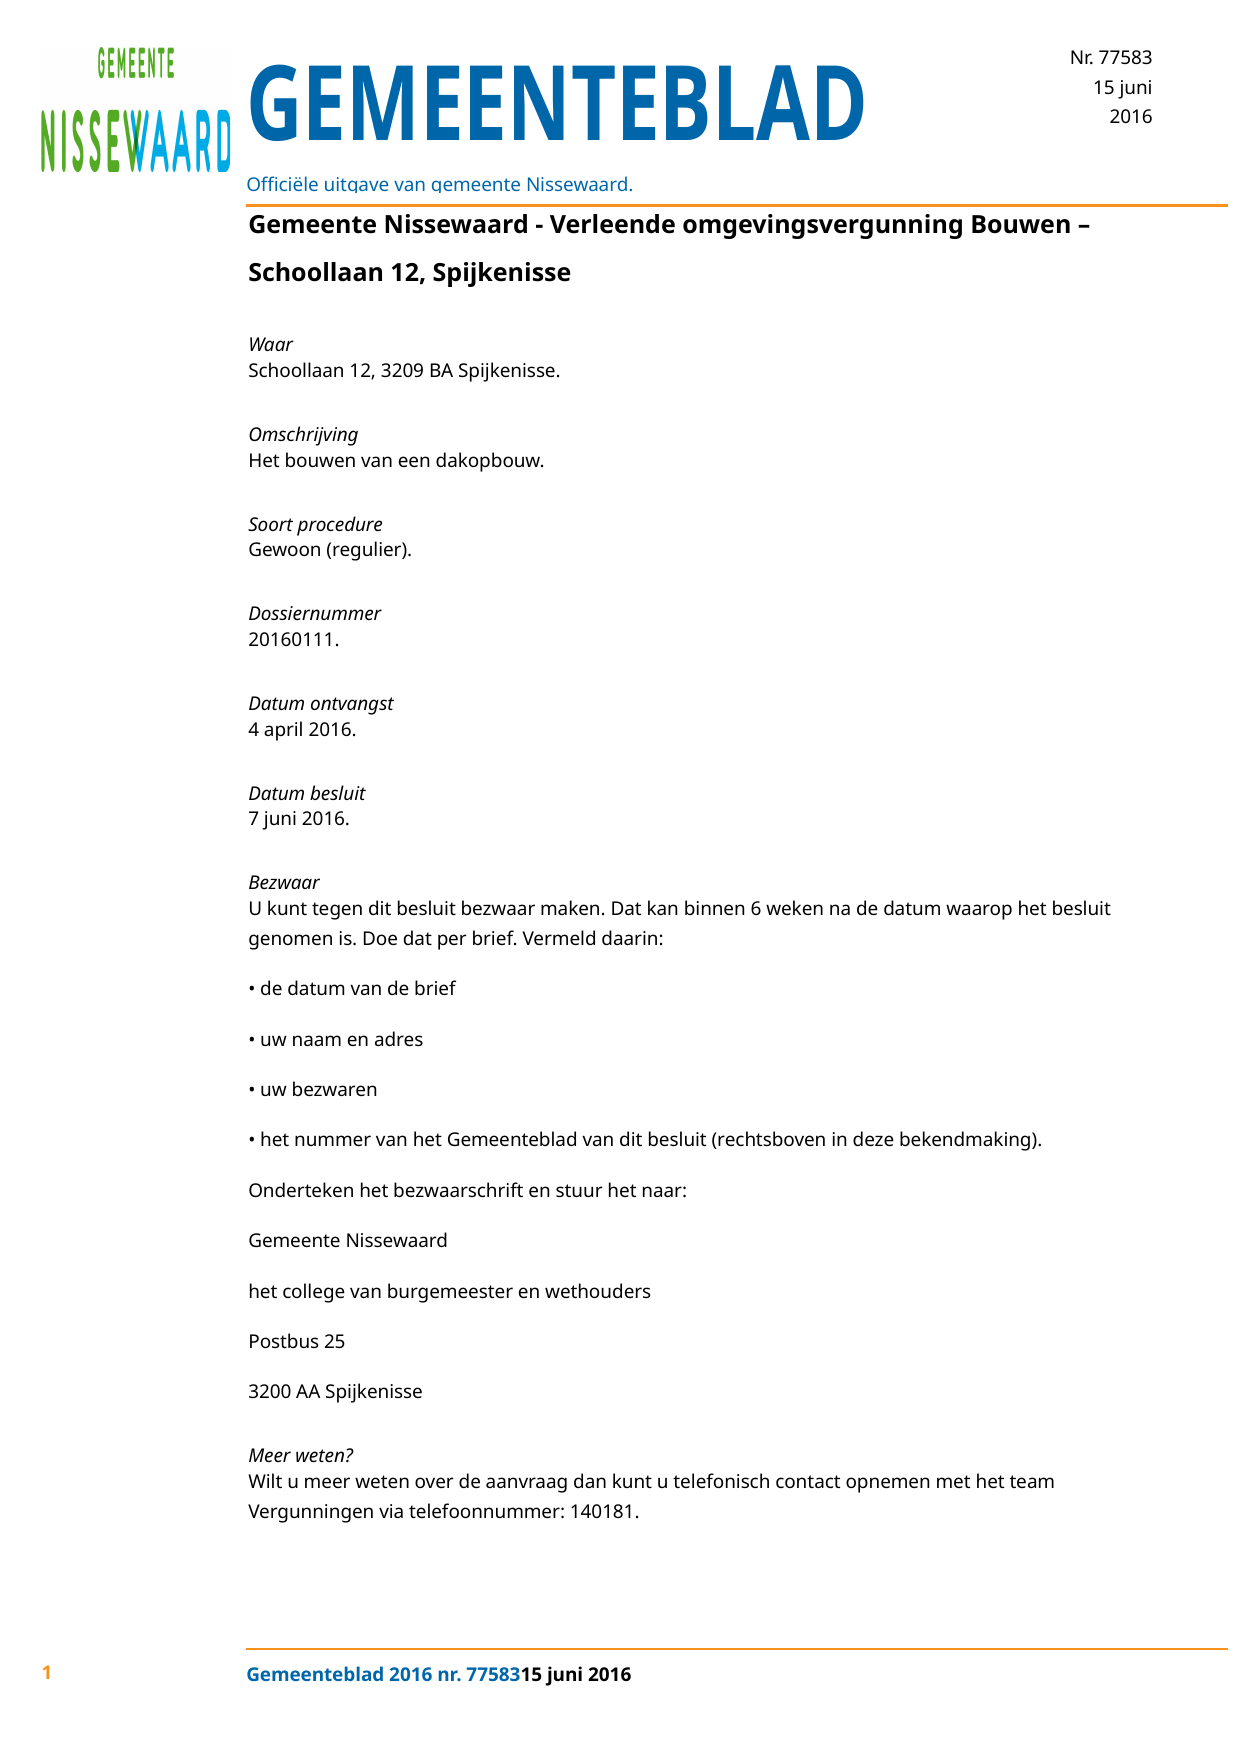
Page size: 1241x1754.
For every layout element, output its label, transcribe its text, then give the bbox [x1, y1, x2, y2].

text • uw naam en adres [248, 1026, 1152, 1051]
text het college van burgemeester en wethouders [248, 1278, 1152, 1303]
text U kunt tegen dit besluit bezwaar maken. Dat kan binnen 6 weken na de datum waarop het besluit genomen is. Doe dat per brief. Vermeld daarin: [248, 895, 1152, 951]
text 20160111. [248, 626, 1152, 652]
picture [201, 122, 206, 138]
text Datum ontvangst [248, 690, 1152, 716]
picture [176, 157, 187, 172]
text Bezwaar [248, 869, 1152, 895]
text Het bouwen van een dakopbouw. [248, 447, 1152, 473]
text Schoollaan 12, 3209 BA Spijkenisse. [248, 357, 1152, 383]
text Gemeente Nissewaard [248, 1227, 1152, 1253]
text Meer weten? [248, 1443, 1152, 1468]
text • de datum van de brief [248, 975, 1152, 1001]
picture [41, 47, 231, 172]
text Datum besluit [248, 780, 1152, 806]
picture [222, 122, 227, 160]
text Omschrijving [248, 421, 1152, 447]
text Waar [248, 331, 1152, 357]
text Soort procedure [248, 511, 1152, 537]
picture [154, 157, 165, 172]
text Dossiernummer [248, 601, 1152, 626]
picture [200, 151, 206, 172]
text Postbus 25 [248, 1328, 1152, 1354]
text Wilt u meer weten over de aanvraag dan kunt u telefonisch contact opnemen met het team Vergunningen via telefoonnummer: 140181. [248, 1468, 1152, 1524]
text 4 april 2016. [248, 716, 1152, 742]
text Gemeente Nissewaard - Verleende omgevingsvergunning Bouwen – Schoollaan 12, Spijkenisse [248, 207, 1152, 288]
text • het nummer van het Gemeenteblad van dit besluit (rechtsboven in deze bekendmaking). [248, 1127, 1152, 1152]
text • uw bezwaren [248, 1076, 1152, 1102]
text Onderteken het bezwaarschrift en stuur het naar: [248, 1177, 1152, 1203]
text 3200 AA Spijkenisse [248, 1379, 1152, 1404]
text Gewoon (regulier). [248, 537, 1152, 562]
text 7 juni 2016. [248, 806, 1152, 831]
